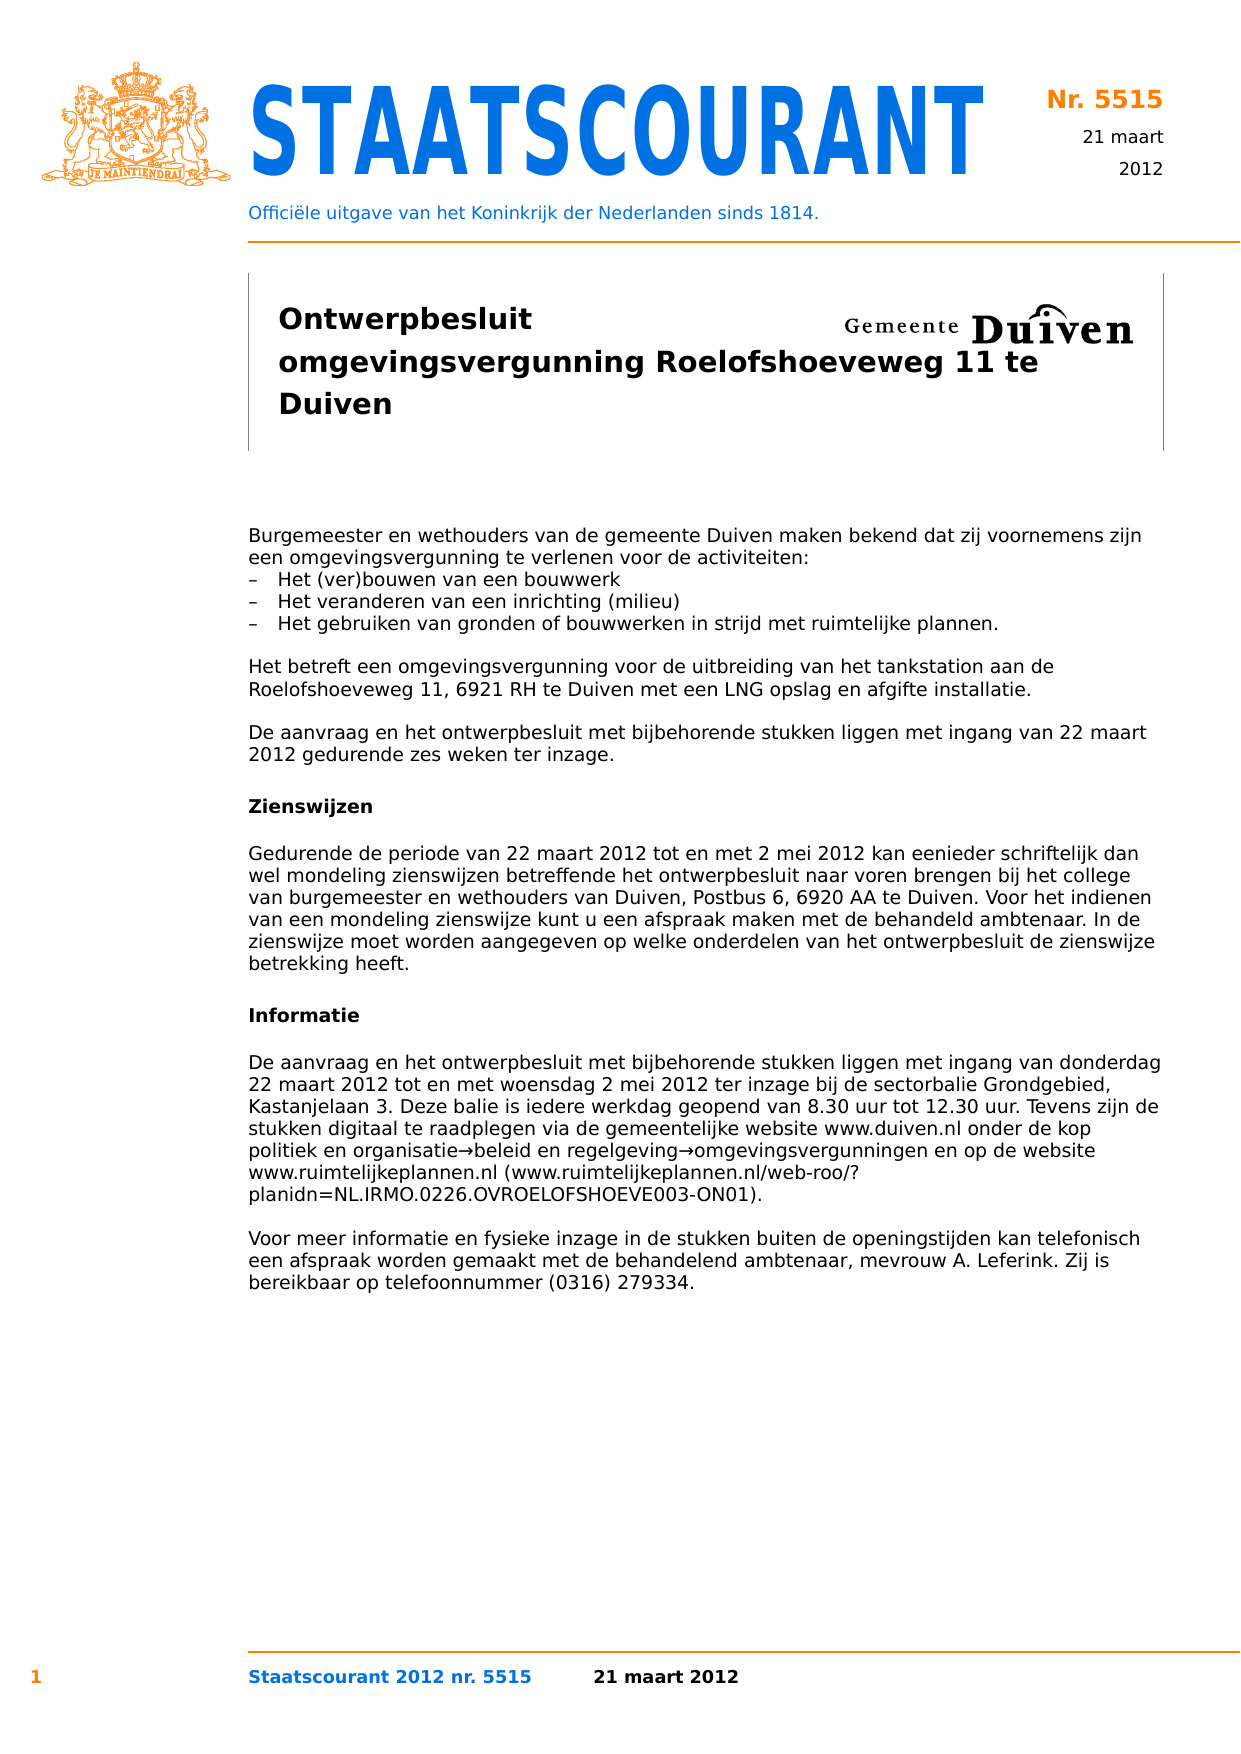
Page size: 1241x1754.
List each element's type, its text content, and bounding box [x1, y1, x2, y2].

text – Het veranderen van een inrichting (milieu) [248, 591, 1163, 613]
text Gedurende de periode van 22 maart 2012 tot en met 2 mei 2012 kan eenieder schriftelijk dan wel mondeling zienswijzen betreffende het ontwerpbesluit naar voren brengen bij het college van burgemeester en wethouders van Duiven, Postbus 6, 6920 AA te Duiven. Voor het indienen van een mondeling zienswijze kunt u een afspraak maken met de behandeld ambtenaar. In de zienswijze moet worden aangegeven op welke onderdelen van het ontwerpbesluit de zienswijze betrekking heeft. [248, 843, 1163, 975]
text – Het gebruiken van gronden of bouwwerken in strijd met ruimtelijke plannen. [248, 613, 1163, 634]
table_cell 21 maart [998, 121, 1240, 153]
subtitle Zienswijzen [248, 796, 1163, 818]
subtitle Ontwerpbesluit omgevingsvergunning Roelofshoeveweg 11 te Duiven [249, 273, 1163, 451]
table_header Nr. 5515 [998, 62, 1240, 121]
text Voor meer informatie en fysieke inzage in de stukken buiten de openingstijden kan telefonisch een afspraak worden gemaakt met de behandelend ambtenaar, mevrouw A. Leferink. Zij is bereikbaar op telefoonnummer (0316) 279334. [248, 1228, 1163, 1294]
table_cell 2012 [998, 153, 1240, 203]
subtitle Informatie [248, 1005, 1163, 1027]
text De aanvraag en het ontwerpbesluit met bijbehorende stukken liggen met ingang van donderdag 22 maart 2012 tot en met woensdag 2 mei 2012 ter inzage bij de sectorbalie Grondgebied, Kastanjelaan 3. Deze balie is iedere werkdag geopend van 8.30 uur tot 12.30 uur. Tevens zijn de stukken digitaal te raadplegen via de gemeentelijke website www.duiven.nl onder de kop politiek en organisatie→beleid en regelgeving→omgevingsvergunningen en op de website www.ruimtelijkeplannen.nl (www.ruimtelijkeplannen.nl/web-roo/?planidn=NL.IRMO.0226.OVROELOFSHOEVE003-ON01). [248, 1052, 1163, 1206]
text – Het (ver)bouwen van een bouwwerk [248, 569, 1163, 591]
table_cell Officiële uitgave van het Koninkrijk der Nederlanden sinds 1814. [248, 203, 1240, 241]
table_header STAATSCOURANT [248, 62, 998, 203]
text De aanvraag en het ontwerpbesluit met bijbehorende stukken liggen met ingang van 22 maart 2012 gedurende zes weken ter inzage. [248, 722, 1163, 766]
text Burgemeester en wethouders van de gemeente Duiven maken bekend dat zij voornemens zijn een omgevingsvergunning te verlenen voor de activiteiten: [248, 525, 1163, 569]
picture [41, 62, 231, 186]
picture [844, 302, 1134, 344]
text Het betreft een omgevingsvergunning voor de uitbreiding van het tankstation aan de Roelofshoeveweg 11, 6921 RH te Duiven met een LNG opslag en afgifte installatie. [248, 656, 1163, 700]
table_header [25, 62, 248, 241]
